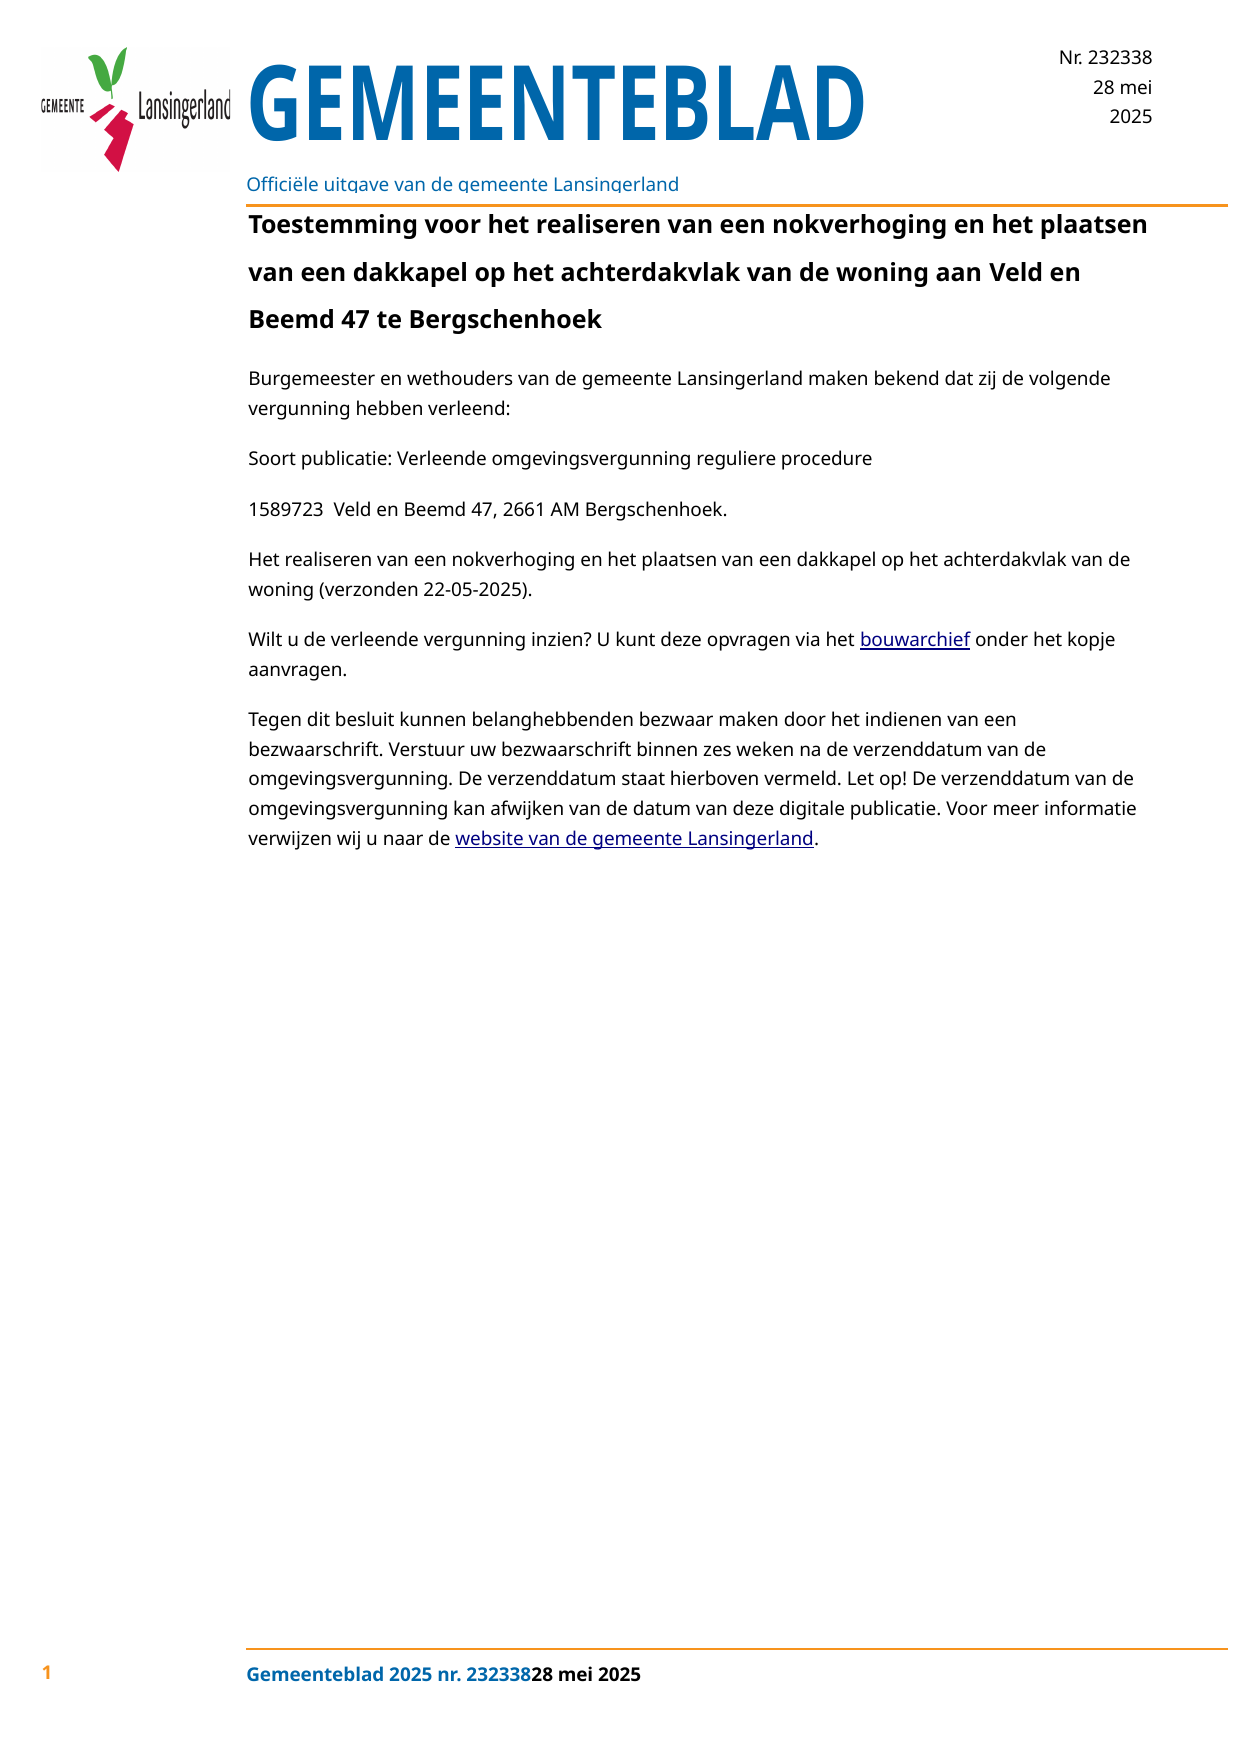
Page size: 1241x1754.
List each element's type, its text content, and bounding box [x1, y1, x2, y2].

text 1589723 Veld en Beemd 47, 2661 AM Bergschenhoek. [248, 496, 1152, 522]
text Tegen dit besluit kunnen belanghebbenden bezwaar maken door het indienen van een bezwaarschrift. Verstuur uw bezwaarschrift binnen zes weken na de verzenddatum van de omgevingsvergunning. De verzenddatum staat hierboven vermeld. Let op! De verzenddatum van de omgevingsvergunning kan afwijken van de datum van deze digitale publicatie. Voor meer informatie verwijzen wij u naar de website van de gemeente Lansingerland. [248, 706, 1152, 850]
text Toestemming voor het realiseren van een nokverhoging en het plaatsen van een dakkapel op het achterdakvlak van de woning aan Veld en Beemd 47 te Bergschenhoek [248, 207, 1152, 336]
text Soort publicatie: Verleende omgevingsvergunning reguliere procedure [248, 446, 1152, 471]
text Wilt u de verleende vergunning inzien? U kunt deze opvragen via het bouwarchief onder het kopje aanvragen. [248, 626, 1152, 682]
text Het realiseren van een nokverhoging en het plaatsen van een dakkapel op het achterdakvlak van de woning (verzonden 22-05-2025). [248, 546, 1152, 602]
picture [41, 47, 231, 172]
text Burgemeester en wethouders van de gemeente Lansingerland maken bekend dat zij de volgende vergunning hebben verleend: [248, 366, 1152, 421]
